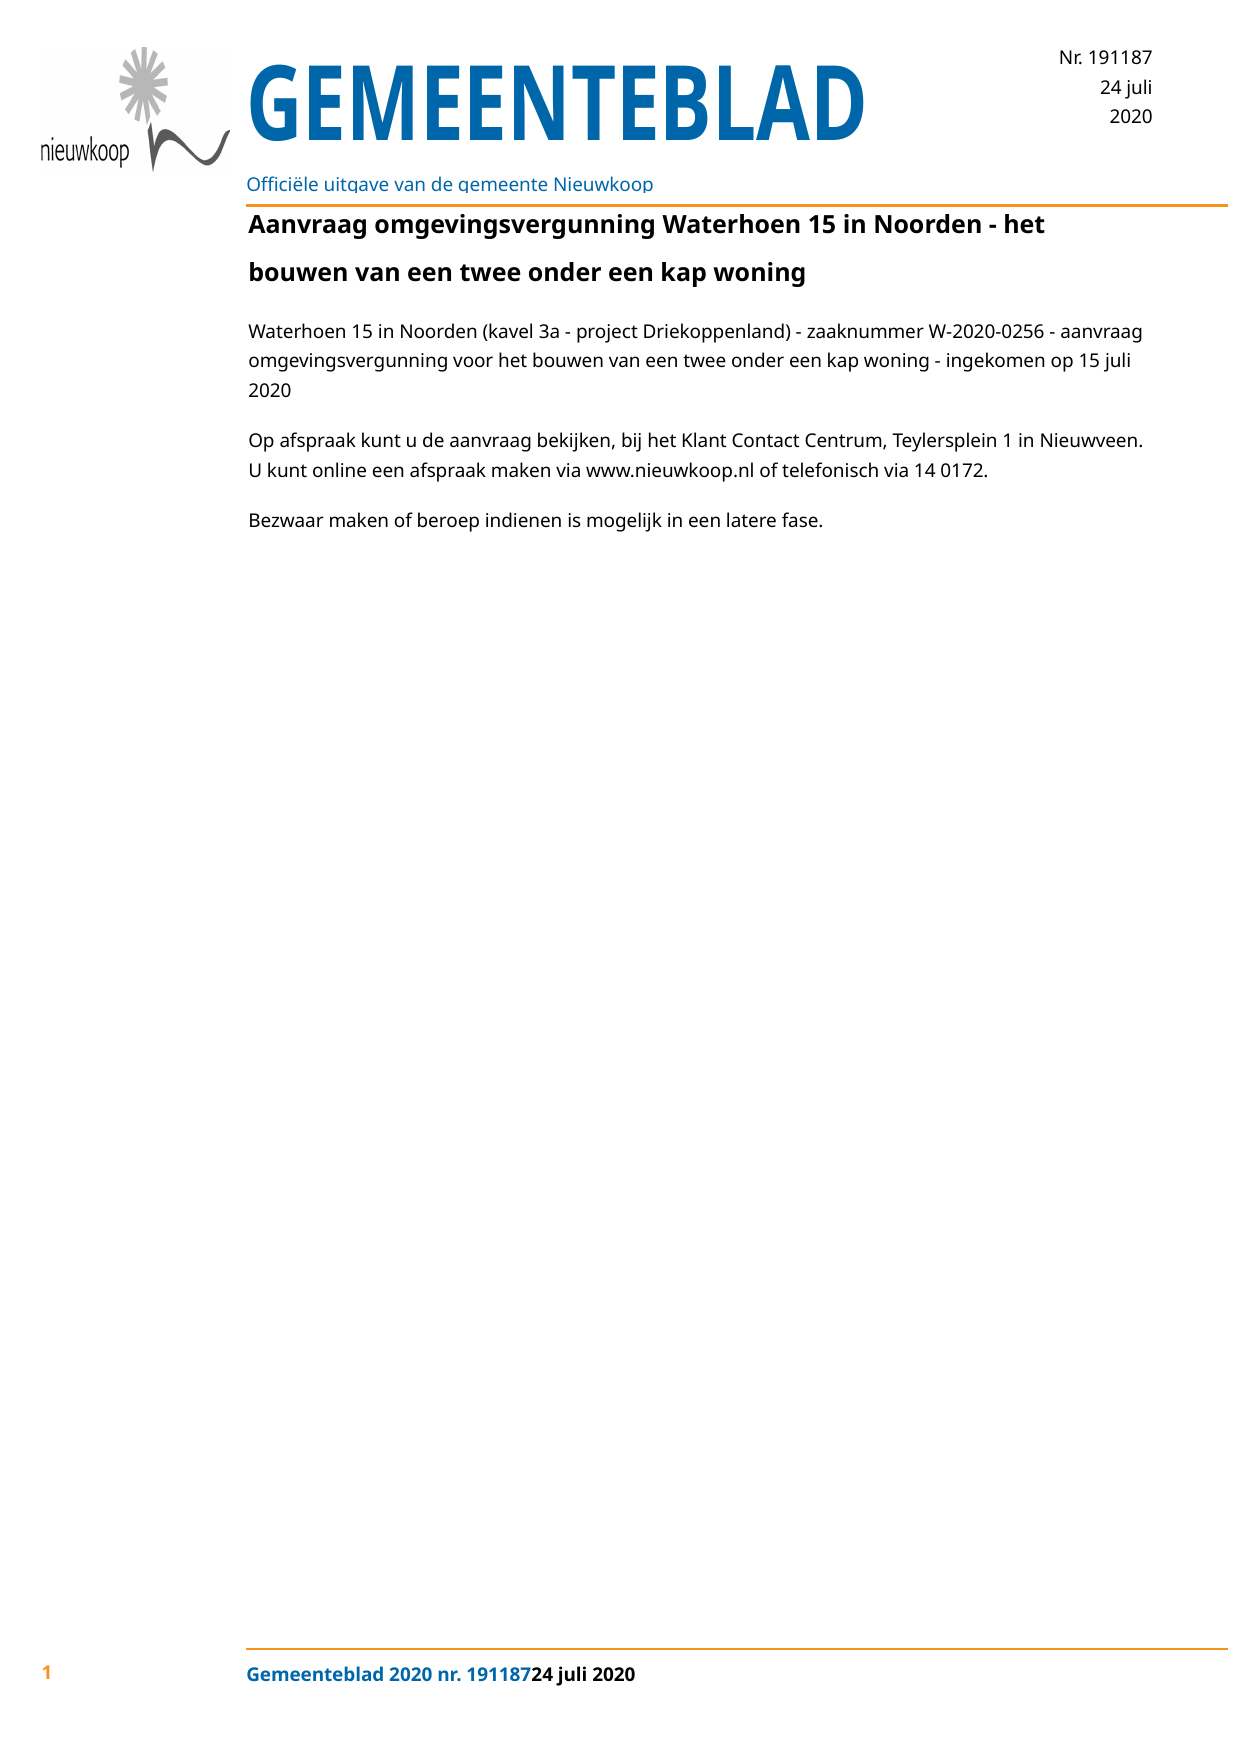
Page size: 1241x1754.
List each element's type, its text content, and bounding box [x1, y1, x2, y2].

text Bezwaar maken of beroep indienen is mogelijk in een latere fase. [248, 507, 1152, 533]
text Op afspraak kunt u de aanvraag bekijken, bij het Klant Contact Centrum, Teylersplein 1 in Nieuwveen. U kunt online een afspraak maken via www.nieuwkoop.nl of telefonisch via 14 0172. [248, 427, 1152, 483]
picture [41, 47, 231, 172]
text Aanvraag omgevingsvergunning Waterhoen 15 in Noorden - het bouwen van een twee onder een kap woning [248, 207, 1152, 288]
text Waterhoen 15 in Noorden (kavel 3a - project Driekoppenland) - zaaknummer W-2020-0256 - aanvraag omgevingsvergunning voor het bouwen van een twee onder een kap woning - ingekomen op 15 juli 2020 [248, 318, 1152, 403]
